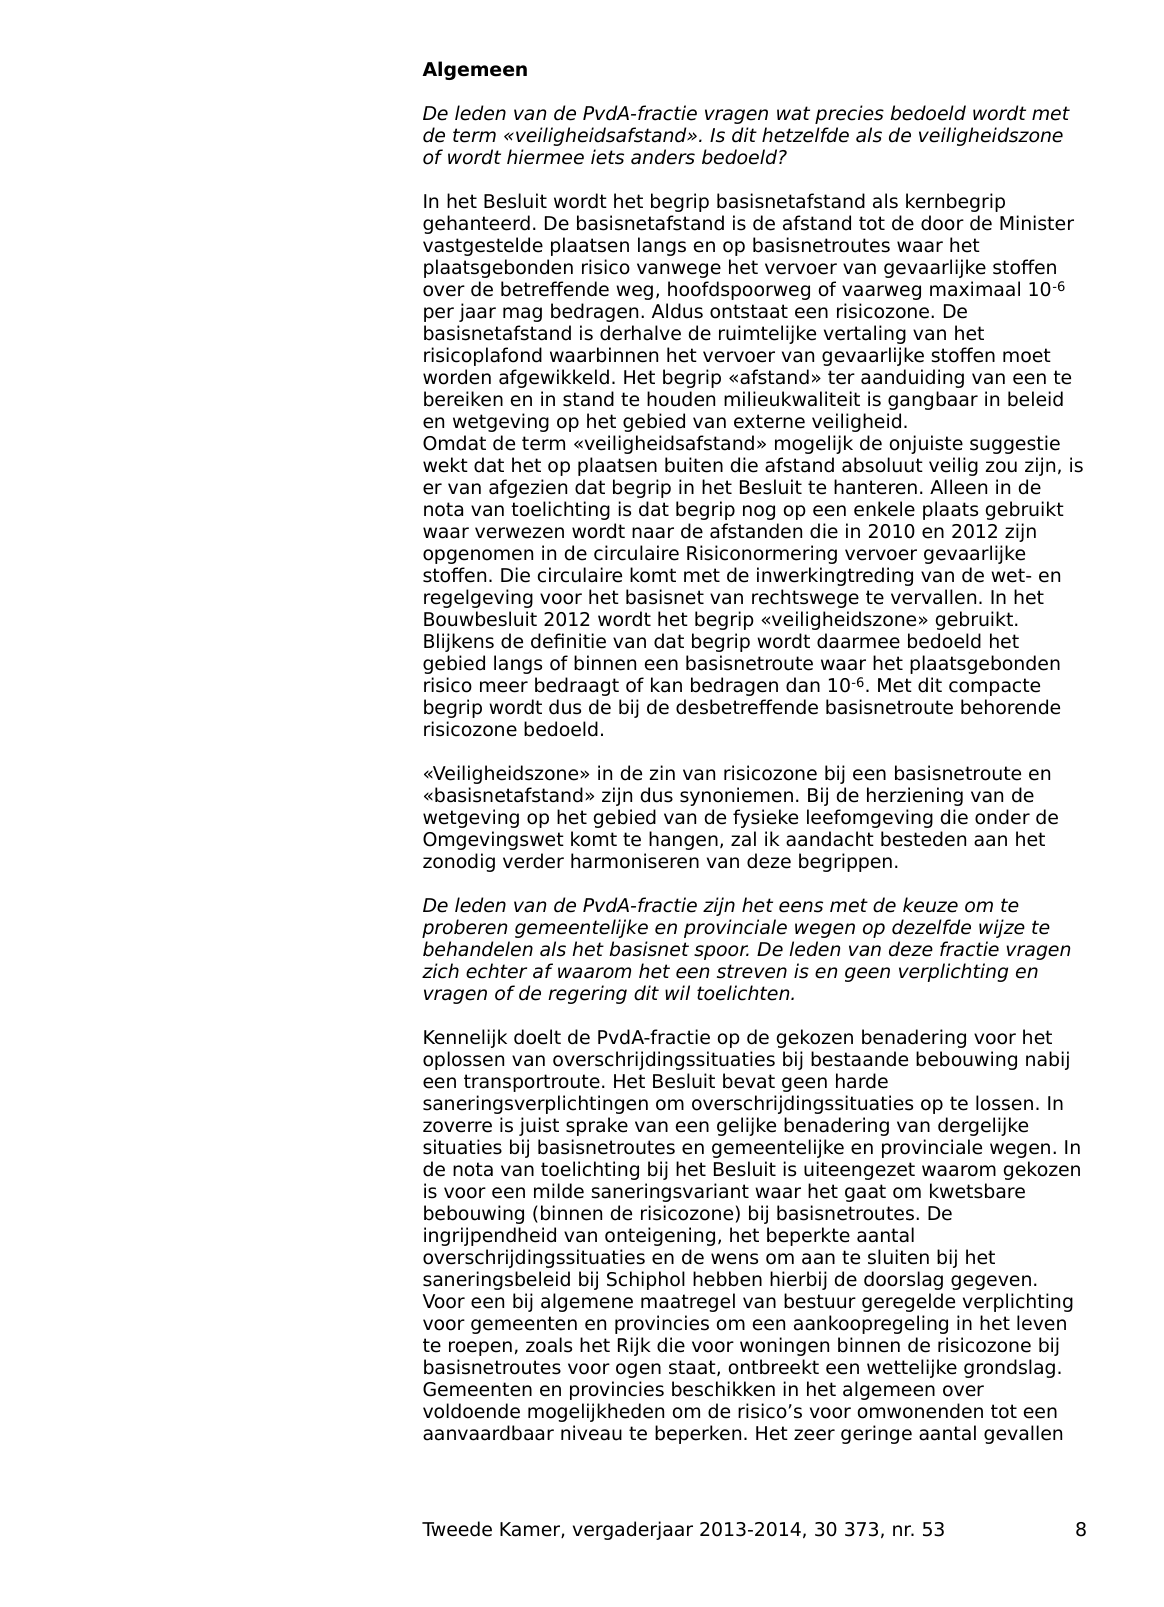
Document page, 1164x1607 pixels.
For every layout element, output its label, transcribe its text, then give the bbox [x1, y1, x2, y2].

subtitle Algemeen [422, 59, 1087, 81]
text De leden van de PvdA-fractie vragen wat precies bedoeld wordt met de term «veiligheidsafstand». Is dit hetzelfde als de veiligheidszone of wordt hiermee iets anders bedoeld? [422, 103, 1087, 169]
text Kennelijk doelt de PvdA-fractie op de gekozen benadering voor het oplossen van overschrijdingssituaties bij bestaande bebouwing nabij een transportroute. Het Besluit bevat geen harde saneringsverplichtingen om overschrijdingssituaties op te lossen. In zoverre is juist sprake van een gelijke benadering van dergelijke situaties bij basisnetroutes en gemeentelijke en provinciale wegen. In de nota van toelichting bij het Besluit is uiteengezet waarom gekozen is voor een milde saneringsvariant waar het gaat om kwetsbare bebouwing (binnen de risicozone) bij basisnetroutes. De ingrijpendheid van onteigening, het beperkte aantal overschrijdingssituaties en de wens om aan te sluiten bij het saneringsbeleid bij Schiphol hebben hierbij de doorslag gegeven. Voor een bij algemene maatregel van bestuur geregelde verplichting voor gemeenten en provincies om een aankoopregeling in het leven te roepen, zoals het Rijk die voor woningen binnen de risicozone bij basisnetroutes voor ogen staat, ontbreekt een wettelijke grondslag. Gemeenten en provincies beschikken in het algemeen over voldoende mogelijkheden om de risico’s voor omwonenden tot een aanvaardbaar niveau te beperken. Het zeer geringe aantal gevallen [422, 1027, 1087, 1445]
text «Veiligheidszone» in de zin van risicozone bij een basisnetroute en «basisnetafstand» zijn dus synoniemen. Bij de herziening van de wetgeving op het gebied van de fysieke leefomgeving die onder de Omgevingswet komt te hangen, zal ik aandacht besteden aan het zonodig verder harmoniseren van deze begrippen. [422, 763, 1087, 873]
text Omdat de term «veiligheidsafstand» mogelijk de onjuiste suggestie wekt dat het op plaatsen buiten die afstand absoluut veilig zou zijn, is er van afgezien dat begrip in het Besluit te hanteren. Alleen in de nota van toelichting is dat begrip nog op een enkele plaats gebruikt waar verwezen wordt naar de afstanden die in 2010 en 2012 zijn opgenomen in de circulaire Risiconormering vervoer gevaarlijke stoffen. Die circulaire komt met de inwerkingtreding van de wet- en regelgeving voor het basisnet van rechtswege te vervallen. In het Bouwbesluit 2012 wordt het begrip «veiligheidszone» gebruikt. Blijkens de definitie van dat begrip wordt daarmee bedoeld het gebied langs of binnen een basisnetroute waar het plaatsgebonden risico meer bedraagt of kan bedragen dan 10-6. Met dit compacte begrip wordt dus de bij de desbetreffende basisnetroute behorende risicozone bedoeld. [422, 433, 1087, 741]
text De leden van de PvdA-fractie zijn het eens met de keuze om te proberen gemeentelijke en provinciale wegen op dezelfde wijze te behandelen als het basisnet spoor. De leden van deze fractie vragen zich echter af waarom het een streven is en geen verplichting en vragen of de regering dit wil toelichten. [422, 895, 1087, 1005]
text In het Besluit wordt het begrip basisnetafstand als kernbegrip gehanteerd. De basisnetafstand is de afstand tot de door de Minister vastgestelde plaatsen langs en op basisnetroutes waar het plaatsgebonden risico vanwege het vervoer van gevaarlijke stoffen over de betreffende weg, hoofdspoorweg of vaarweg maximaal 10-6 per jaar mag bedragen. Aldus ontstaat een risicozone. De basisnetafstand is derhalve de ruimtelijke vertaling van het risicoplafond waarbinnen het vervoer van gevaarlijke stoffen moet worden afgewikkeld. Het begrip «afstand» ter aanduiding van een te bereiken en in stand te houden milieukwaliteit is gangbaar in beleid en wetgeving op het gebied van externe veiligheid. [422, 191, 1087, 433]
